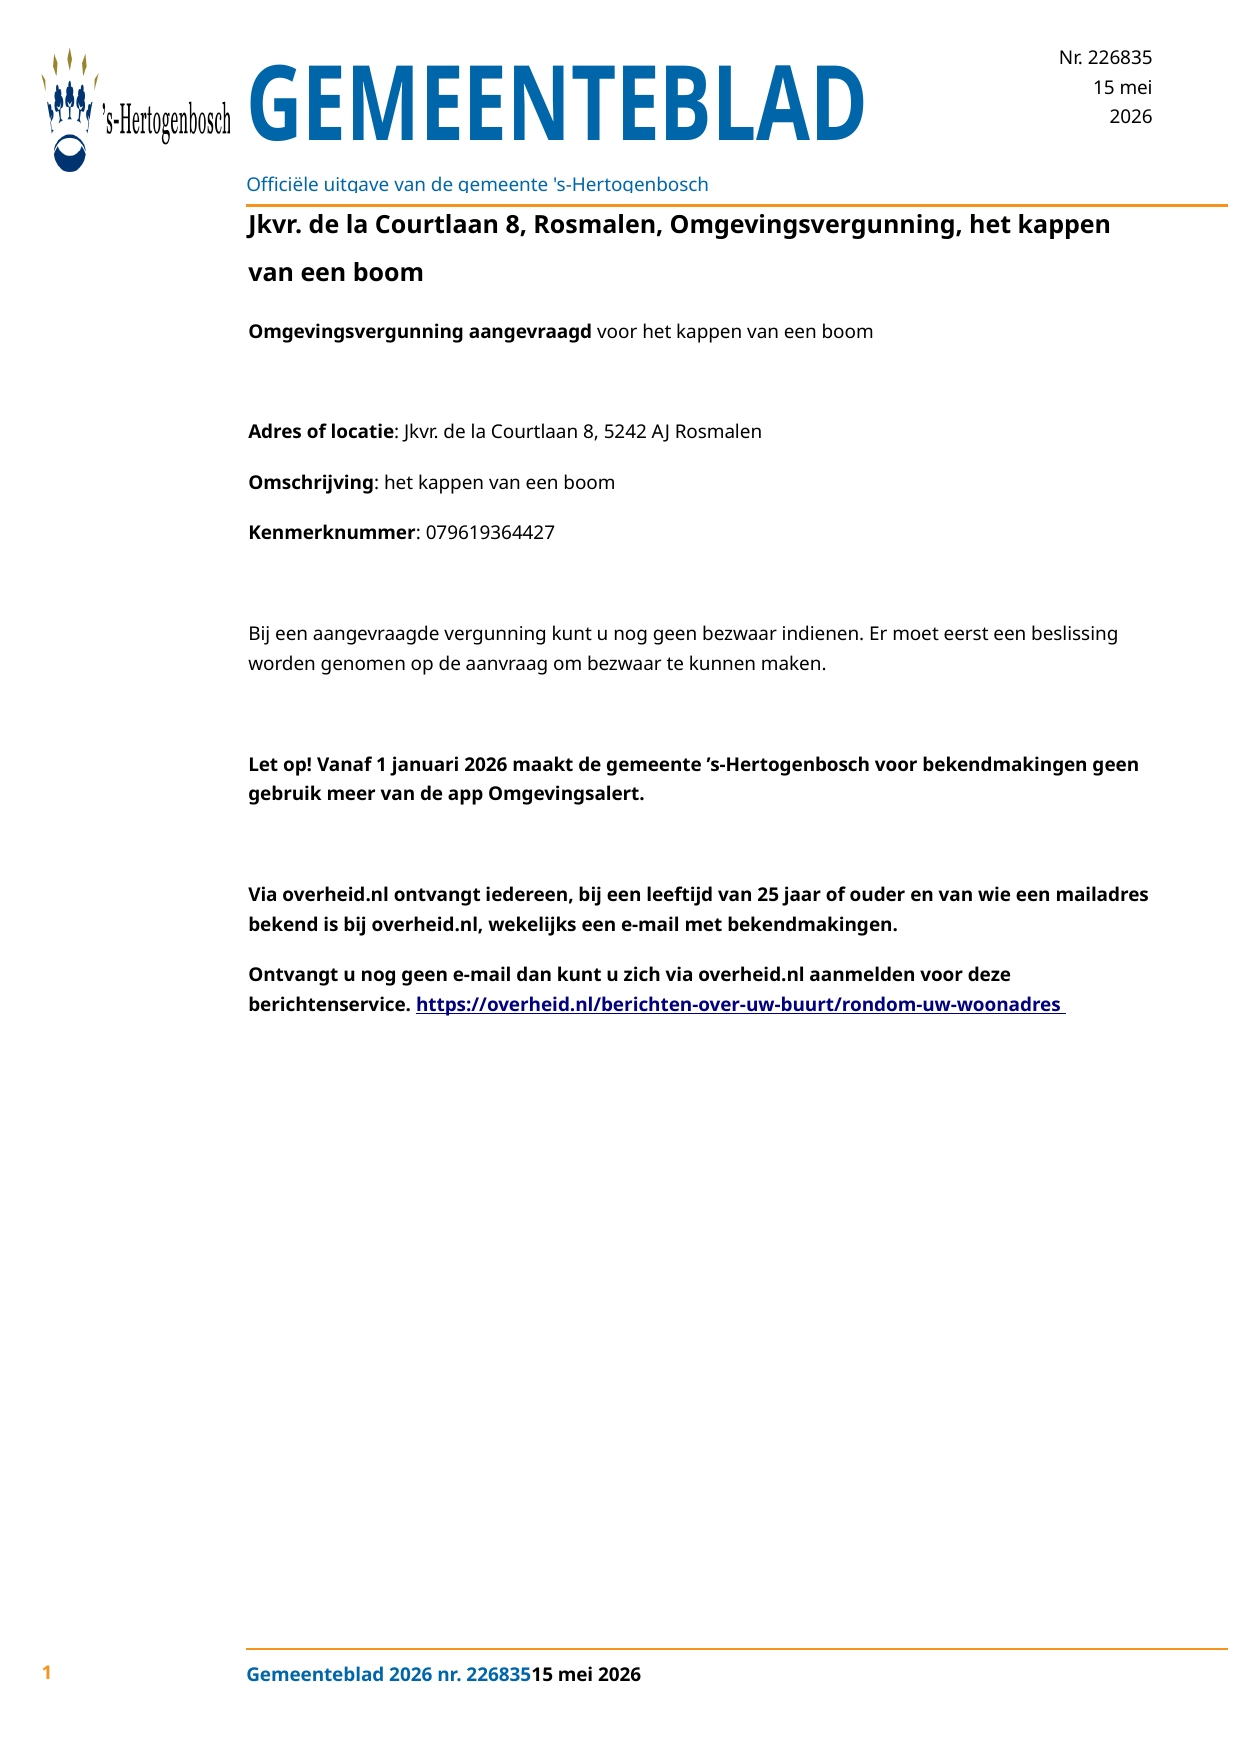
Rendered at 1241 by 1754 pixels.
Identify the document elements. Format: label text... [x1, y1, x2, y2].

text Adres of locatie: Jkvr. de la Courtlaan 8, 5242 AJ Rosmalen [248, 419, 1152, 444]
text Let op! Vanaf 1 januari 2026 maakt de gemeente ’s-Hertogenbosch voor bekendmakingen geen gebruik meer van de app Omgevingsalert. [248, 751, 1152, 806]
text Kenmerknummer: 079619364427 [248, 519, 1152, 545]
text Bij een aangevraagde vergunning kunt u nog geen bezwaar indienen. Er moet eerst een beslissing worden genomen op de aanvraag om bezwaar te kunnen maken. [248, 620, 1152, 676]
text Via overheid.nl ontvangt iedereen, bij een leeftijd van 25 jaar of ouder en van wie een mailadres bekend is bij overheid.nl, wekelijks een e-mail met bekendmakingen. [248, 881, 1152, 937]
text Ontvangt u nog geen e-mail dan kunt u zich via overheid.nl aanmelden voor deze berichtenservice. https://overheid.nl/berichten-over-uw-buurt/rondom-uw-woonadres [248, 961, 1152, 1017]
picture [41, 47, 231, 172]
text Jkvr. de la Courtlaan 8, Rosmalen, Omgevingsvergunning, het kappen van een boom [248, 207, 1152, 288]
text Omgevingsvergunning aangevraagd voor het kappen van een boom [248, 318, 1152, 344]
text Omschrijving: het kappen van een boom [248, 469, 1152, 495]
